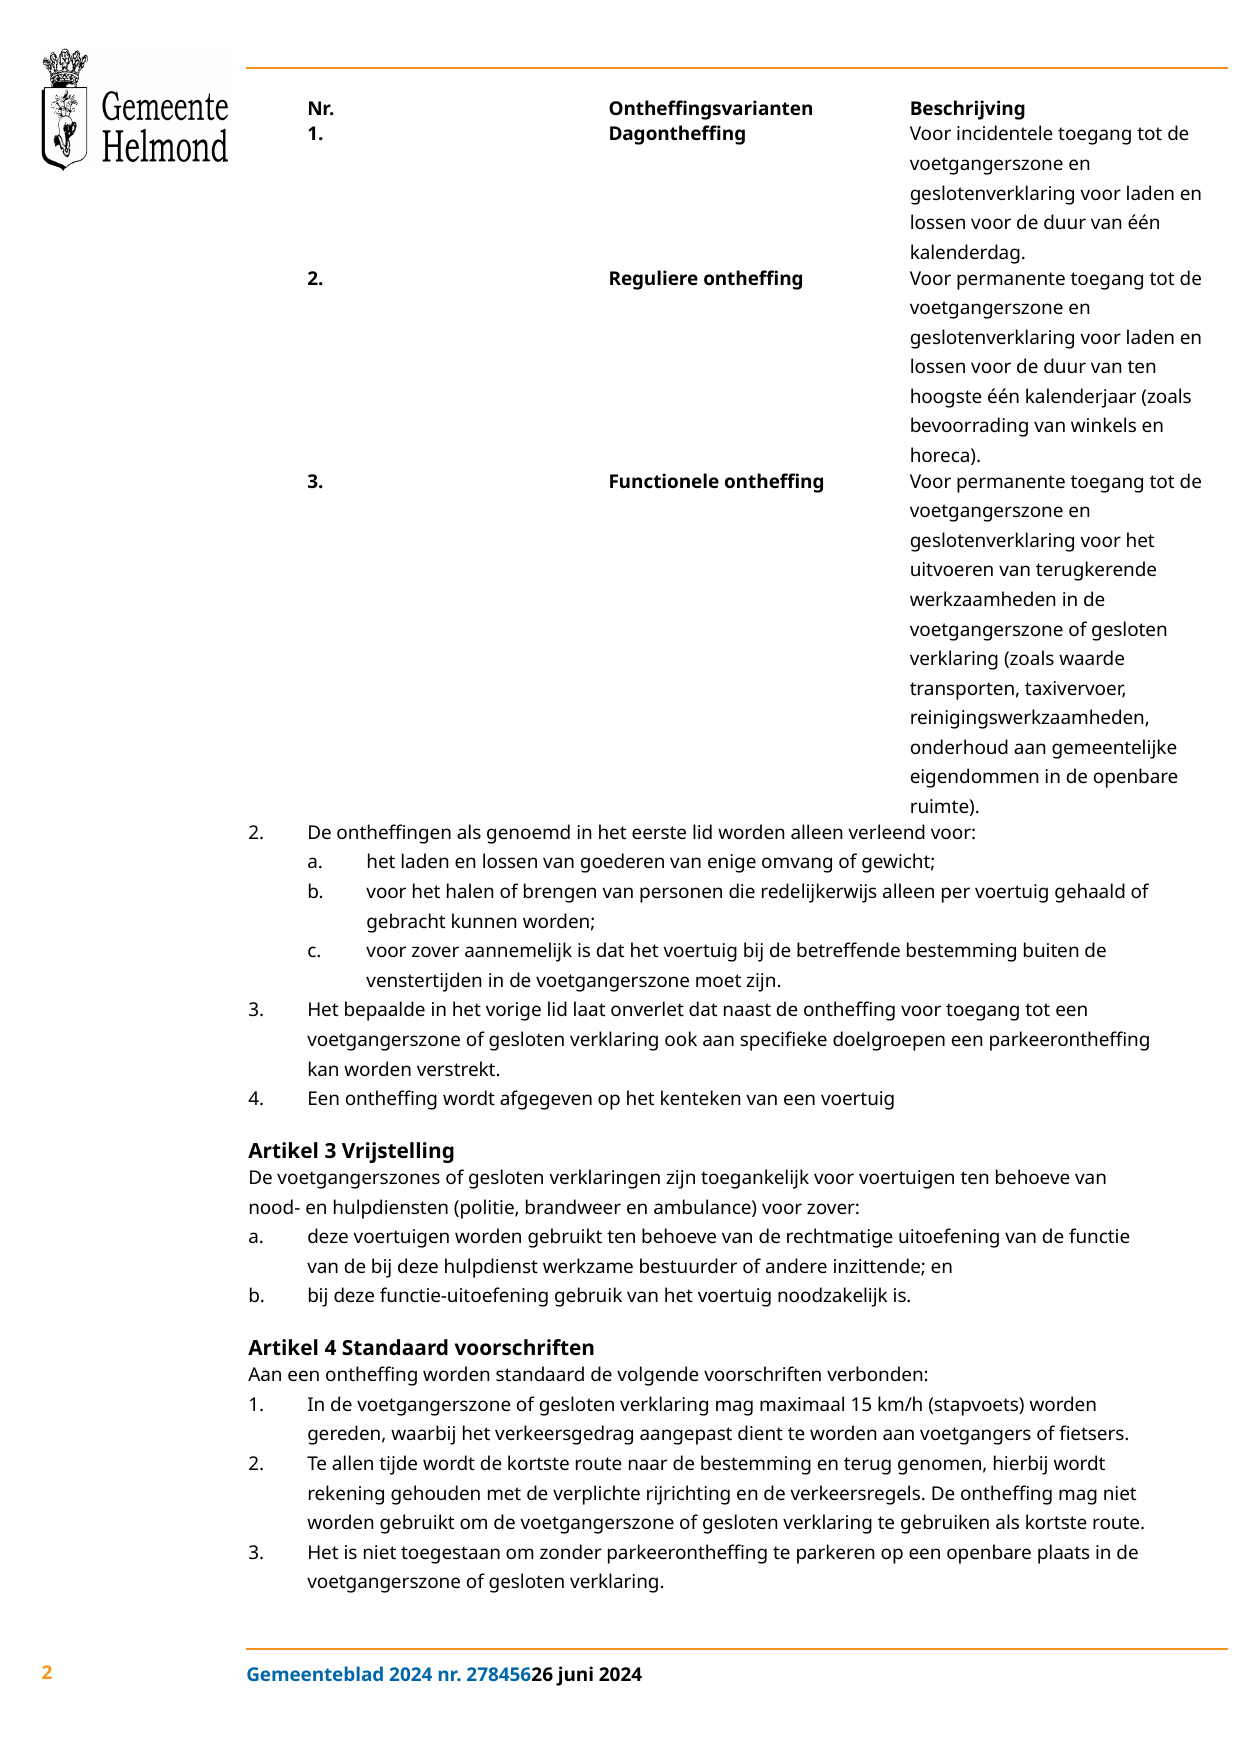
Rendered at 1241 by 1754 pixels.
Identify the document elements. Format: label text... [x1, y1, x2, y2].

table_header Ontheffingsvarianten [608, 95, 909, 121]
table_cell 1. [307, 121, 608, 265]
table_header Beschrijving [910, 95, 1211, 121]
list Het bepaalde in het vorige lid laat onverlet dat naast de ontheffing voor toegang tot een voetgangerszone of gesloten verklaring ook aan specifieke doelgroepen een parkeerontheffing kan worden verstrekt. [248, 997, 1152, 1082]
picture [41, 47, 231, 172]
list deze voertuigen worden gebruikt ten behoeve van de rechtmatige uitoefening van de functie van de bij deze hulpdienst werkzame bestuurder of andere inzittende; en [248, 1223, 1152, 1279]
table_cell 3. [307, 468, 608, 819]
list voor het halen of brengen van personen die redelijkerwijs alleen per voertuig gehaald of gebracht kunnen worden; [307, 878, 1152, 934]
text Artikel 3 Vrijstelling [248, 1136, 1152, 1164]
list Te allen tijde wordt de kortste route naar de bestemming en terug genomen, hierbij wordt rekening gehouden met de verplichte rijrichting en de verkeersregels. De ontheffing mag niet worden gebruikt om de voetgangerszone of gesloten verklaring te gebruiken als kortste route. [248, 1450, 1152, 1535]
table_cell 2. [307, 265, 608, 468]
table_header Nr. [307, 95, 608, 121]
list bij deze functie-uitoefening gebruik van het voertuig noodzakelijk is. [248, 1283, 1152, 1308]
table_cell Voor incidentele toegang tot de voetgangerszone en geslotenverklaring voor laden en lossen voor de duur van één kalenderdag. [910, 121, 1211, 265]
table_cell Voor permanente toegang tot de voetgangerszone en geslotenverklaring voor laden en lossen voor de duur van ten hoogste één kalenderjaar (zoals bevoorrading van winkels en horeca). [910, 265, 1211, 468]
table_cell Dagontheffing [608, 121, 909, 265]
text Aan een ontheffing worden standaard de volgende voorschriften verbonden: [248, 1361, 1152, 1387]
list In de voetgangerszone of gesloten verklaring mag maximaal 15 km/h (stapvoets) worden gereden, waarbij het verkeersgedrag aangepast dient te worden aan voetgangers of fietsers. [248, 1391, 1152, 1446]
list Het is niet toegestaan om zonder parkeerontheffing te parkeren op een openbare plaats in de voetgangerszone of gesloten verklaring. [248, 1539, 1152, 1594]
table_cell Voor permanente toegang tot de voetgangerszone en geslotenverklaring voor het uitvoeren van terugkerende werkzaamheden in de voetgangerszone of gesloten verklaring (zoals waarde transporten, taxivervoer, reinigingswerkzaamheden, onderhoud aan gemeentelijke eigendommen in de openbare ruimte). [910, 468, 1211, 819]
table_cell Functionele ontheffing [608, 468, 909, 819]
list voor zover aannemelijk is dat het voertuig bij de betreffende bestemming buiten de venstertijden in de voetgangerszone moet zijn. [307, 937, 1152, 993]
text De voetgangerszones of gesloten verklaringen zijn toegankelijk voor voertuigen ten behoeve van nood- en hulpdiensten (politie, brandweer en ambulance) voor zover: [248, 1164, 1152, 1219]
text Artikel 4 Standaard voorschriften [248, 1333, 1152, 1361]
table_cell Reguliere ontheffing [608, 265, 909, 468]
list De ontheffingen als genoemd in het eerste lid worden alleen verleend voor: [248, 819, 1152, 845]
list Een ontheffing wordt afgegeven op het kenteken van een voertuig [248, 1085, 1152, 1111]
list het laden en lossen van goederen van enige omvang of gewicht; [307, 849, 1152, 874]
